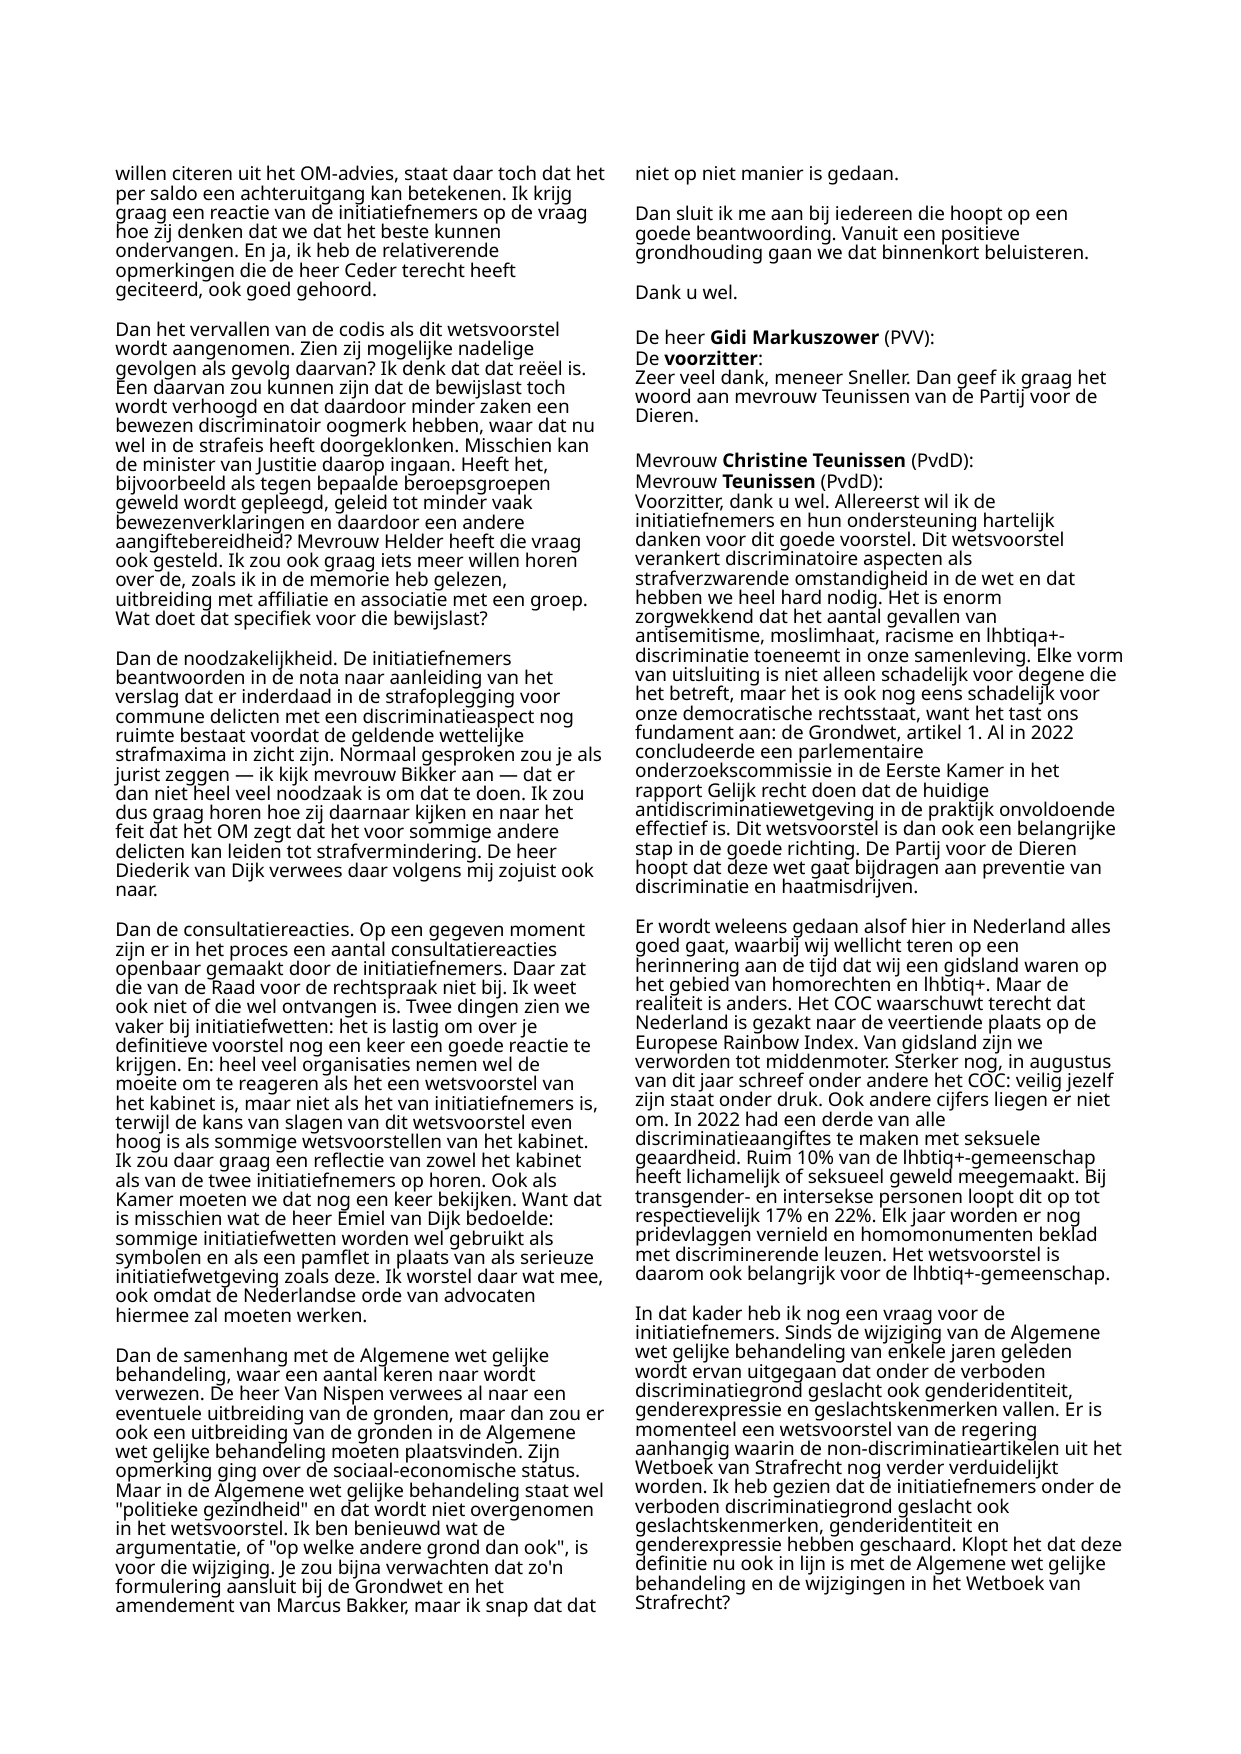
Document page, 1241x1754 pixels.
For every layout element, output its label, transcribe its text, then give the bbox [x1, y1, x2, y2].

text Dank u wel. [635, 284, 1125, 303]
text Er wordt weleens gedaan alsof hier in Nederland alles goed gaat, waarbij wij wellicht teren op een herinnering aan de tijd dat wij een gidsland waren op het gebied van homorechten en lhbtiq+. Maar de realiteit is anders. Het COC waarschuwt terecht dat Nederland is gezakt naar de veertiende plaats op de Europese Rainbow Index. Van gidsland zijn we verworden tot middenmoter. Sterker nog, in augustus van dit jaar schreef onder andere het COC: veilig jezelf zijn staat onder druk. Ook andere cijfers liegen er niet om. In 2022 had een derde van alle discriminatieaangiftes te maken met seksuele geaardheid. Ruim 10% van de lhbtiq+-gemeenschap heeft lichamelijk of seksueel geweld meegemaakt. Bij transgender- en intersekse personen loopt dit op tot respectievelijk 17% en 22%. Elk jaar worden er nog pridevlaggen vernield en homomonumenten beklad met discriminerende leuzen. Het wetsvoorstel is daarom ook belangrijk voor de lhbtiq+-gemeenschap. [635, 918, 1125, 1284]
text Dan de samenhang met de Algemene wet gelijke behandeling, waar een aantal keren naar wordt verwezen. De heer Van Nispen verwees al naar een eventuele uitbreiding van de gronden, maar dan zou er ook een uitbreiding van de gronden in de Algemene wet gelijke behandeling moeten plaatsvinden. Zijn opmerking ging over de sociaal-economische status. Maar in de Algemene wet gelijke behandeling staat wel "politieke gezindheid" en dat wordt niet overgenomen in het wetsvoorstel. Ik ben benieuwd wat de argumentatie, of "op welke andere grond dan ook", is voor die wijziging. Je zou bijna verwachten dat zo'n formulering aansluit bij de Grondwet en het amendement van Marcus Bakker, maar ik snap dat dat [115, 1347, 605, 1616]
text Dan sluit ik me aan bij iedereen die hoopt op een goede beantwoording. Vanuit een positieve grondhouding gaan we dat binnenkort beluisteren. [635, 205, 1125, 263]
text Dan de consultatiereacties. Op een gegeven moment zijn er in het proces een aantal consultatiereacties openbaar gemaakt door de initiatiefnemers. Daar zat die van de Raad voor de rechtspraak niet bij. Ik weet ook niet of die wel ontvangen is. Twee dingen zien we vaker bij initiatiefwetten: het is lastig om over je definitieve voorstel nog een keer een goede reactie te krijgen. En: heel veel organisaties nemen wel de moeite om te reageren als het een wetsvoorstel van het kabinet is, maar niet als het van initiatiefnemers is, terwijl de kans van slagen van dit wetsvoorstel even hoog is als sommige wetsvoorstellen van het kabinet. Ik zou daar graag een reflectie van zowel het kabinet als van de twee initiatiefnemers op horen. Ook als Kamer moeten we dat nog een keer bekijken. Want dat is misschien wat de heer Emiel van Dijk bedoelde: sommige initiatiefwetten worden wel gebruikt als symbolen en als een pamflet in plaats van als serieuze initiatiefwetgeving zoals deze. Ik worstel daar wat mee, ook omdat de Nederlandse orde van advocaten hiermee zal moeten werken. [115, 921, 605, 1326]
text Mevrouw Christine Teunissen (PvdD): [635, 448, 1125, 473]
text willen citeren uit het OM-advies, staat daar toch dat het per saldo een achteruitgang kan betekenen. Ik krijg graag een reactie van de initiatiefnemers op de vraag hoe zij denken dat we dat het beste kunnen ondervangen. En ja, ik heb de relativerende opmerkingen die de heer Ceder terecht heeft geciteerd, ook goed gehoord. [115, 165, 605, 300]
text In dat kader heb ik nog een vraag voor de initiatiefnemers. Sinds de wijziging van de Algemene wet gelijke behandeling van enkele jaren geleden wordt ervan uitgegaan dat onder de verboden discriminatiegrond geslacht ook genderidentiteit, genderexpressie en geslachtskenmerken vallen. Er is momenteel een wetsvoorstel van de regering aanhangig waarin de non-discriminatieartikelen uit het Wetboek van Strafrecht nog verder verduidelijkt worden. Ik heb gezien dat de initiatiefnemers onder de verboden discriminatiegrond geslacht ook geslachtskenmerken, genderidentiteit en genderexpressie hebben geschaard. Klopt het dat deze definitie nu ook in lijn is met de Algemene wet gelijke behandeling en de wijzigingen in het Wetboek van Strafrecht? [635, 1305, 1125, 1613]
text De heer Gidi Markuszower (PVV): [635, 324, 1125, 350]
text Mevrouw Teunissen (PvdD): [635, 473, 1125, 493]
text De voorzitter: [635, 350, 1125, 369]
text niet op niet manier is gedaan. [635, 165, 1125, 184]
text Dan het vervallen van de codis als dit wetsvoorstel wordt aangenomen. Zien zij mogelijke nadelige gevolgen als gevolg daarvan? Ik denk dat dat reëel is. Een daarvan zou kunnen zijn dat de bewijslast toch wordt verhoogd en dat daardoor minder zaken een bewezen discriminatoir oogmerk hebben, waar dat nu wel in de strafeis heeft doorgeklonken. Misschien kan de minister van Justitie daarop ingaan. Heeft het, bijvoorbeeld als tegen bepaalde beroepsgroepen geweld wordt gepleegd, geleid tot minder vaak bewezenverklaringen en daardoor een andere aangiftebereidheid? Mevrouw Helder heeft die vraag ook gesteld. Ik zou ook graag iets meer willen horen over de, zoals ik in de memorie heb gelezen, uitbreiding met affiliatie en associatie met een groep. Wat doet dat specifiek voor die bewijslast? [115, 321, 605, 629]
text Dan de noodzakelijkheid. De initiatiefnemers beantwoorden in de nota naar aanleiding van het verslag dat er inderdaad in de strafoplegging voor commune delicten met een discriminatieaspect nog ruimte bestaat voordat de geldende wettelijke strafmaxima in zicht zijn. Normaal gesproken zou je als jurist zeggen — ik kijk mevrouw Bikker aan — dat er dan niet heel veel noodzaak is om dat te doen. Ik zou dus graag horen hoe zij daarnaar kijken en naar het feit dat het OM zegt dat het voor sommige andere delicten kan leiden tot strafvermindering. De heer Diederik van Dijk verwees daar volgens mij zojuist ook naar. [115, 650, 605, 901]
text Zeer veel dank, meneer Sneller. Dan geef ik graag het woord aan mevrouw Teunissen van de Partij voor de Dieren. [635, 369, 1125, 427]
text Voorzitter, dank u wel. Allereerst wil ik de initiatiefnemers en hun ondersteuning hartelijk danken voor dit goede voorstel. Dit wetsvoorstel verankert discriminatoire aspecten als strafverzwarende omstandigheid in de wet en dat hebben we heel hard nodig. Het is enorm zorgwekkend dat het aantal gevallen van antisemitisme, moslimhaat, racisme en lhbtiqa+-discriminatie toeneemt in onze samenleving. Elke vorm van uitsluiting is niet alleen schadelijk voor degene die het betreft, maar het is ook nog eens schadelijk voor onze democratische rechtsstaat, want het tast ons fundament aan: de Grondwet, artikel 1. Al in 2022 concludeerde een parlementaire onderzoekscommissie in de Eerste Kamer in het rapport Gelijk recht doen dat de huidige antidiscriminatiewetgeving in de praktijk onvoldoende effectief is. Dit wetsvoorstel is dan ook een belangrijke stap in de goede richting. De Partij voor de Dieren hoopt dat deze wet gaat bijdragen aan preventie van discriminatie en haatmisdrijven. [635, 493, 1125, 897]
